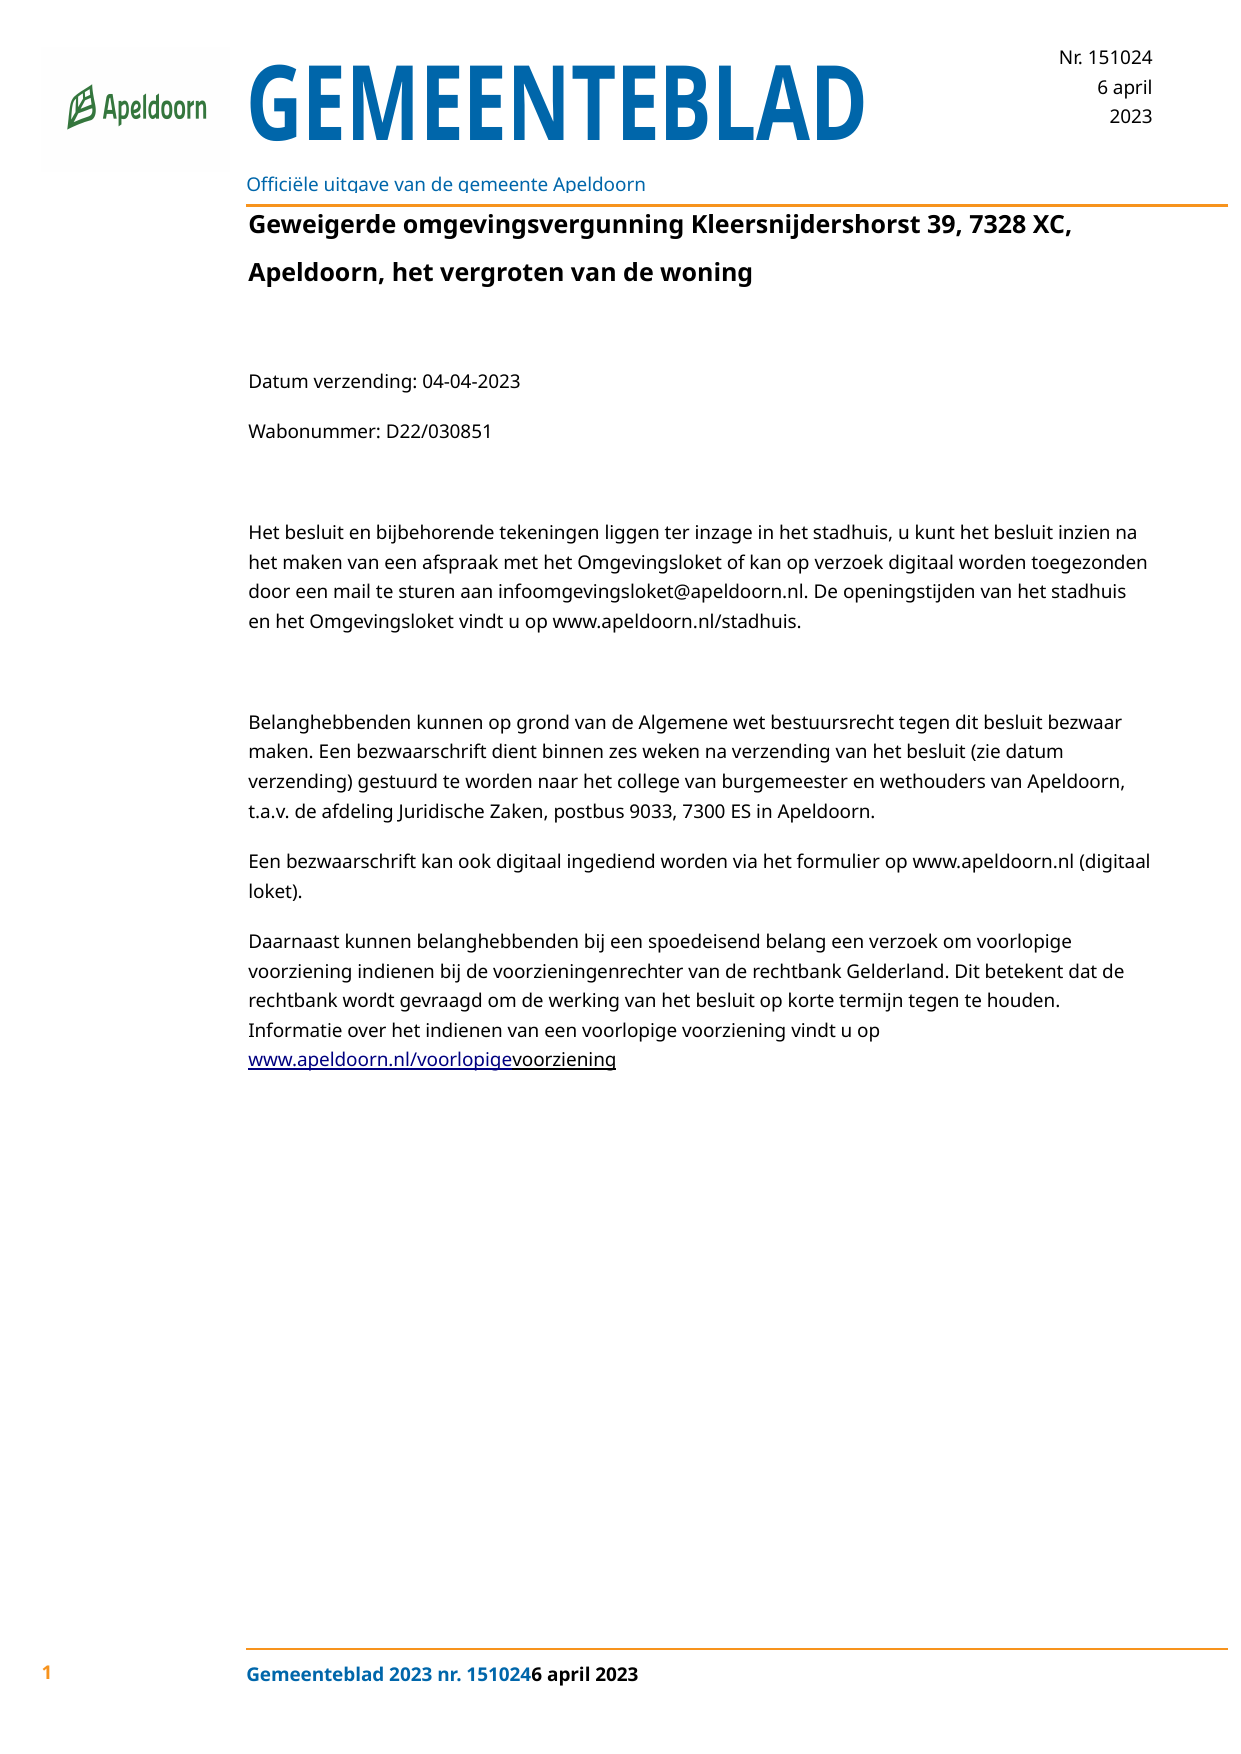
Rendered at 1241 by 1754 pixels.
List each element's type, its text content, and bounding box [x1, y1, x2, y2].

text Een bezwaarschrift kan ook digitaal ingediend worden via het formulier op www.apeldoorn.nl (digitaal loket). [248, 848, 1152, 904]
text Daarnaast kunnen belanghebbenden bij een spoedeisend belang een verzoek om voorlopige voorziening indienen bij de voorzieningenrechter van de rechtbank Gelderland. Dit betekent dat de rechtbank wordt gevraagd om de werking van het besluit op korte termijn tegen te houden. Informatie over het indienen van een voorlopige voorziening vindt u op www.apeldoorn.nl/voorlopigevoorziening [248, 928, 1152, 1072]
text Het besluit en bijbehorende tekeningen liggen ter inzage in het stadhuis, u kunt het besluit inzien na het maken van een afspraak met het Omgevingsloket of kan op verzoek digitaal worden toegezonden door een mail te sturen aan infoomgevingsloket@apeldoorn.nl. De openingstijden van het stadhuis en het Omgevingsloket vindt u op www.apeldoorn.nl/stadhuis. [248, 519, 1152, 634]
text Belanghebbenden kunnen op grond van de Algemene wet bestuursrecht tegen dit besluit bezwaar maken. Een bezwaarschrift dient binnen zes weken na verzending van het besluit (zie datum verzending) gestuurd te worden naar het college van burgemeester en wethouders van Apeldoorn, t.a.v. de afdeling Juridische Zaken, postbus 9033, 7300 ES in Apeldoorn. [248, 709, 1152, 824]
picture [41, 47, 231, 172]
text Wabonummer: D22/030851 [248, 419, 1152, 444]
text Datum verzending: 04-04-2023 [248, 368, 1152, 394]
text Geweigerde omgevingsvergunning Kleersnijdershorst 39, 7328 XC, Apeldoorn, het vergroten van de woning [248, 207, 1152, 288]
